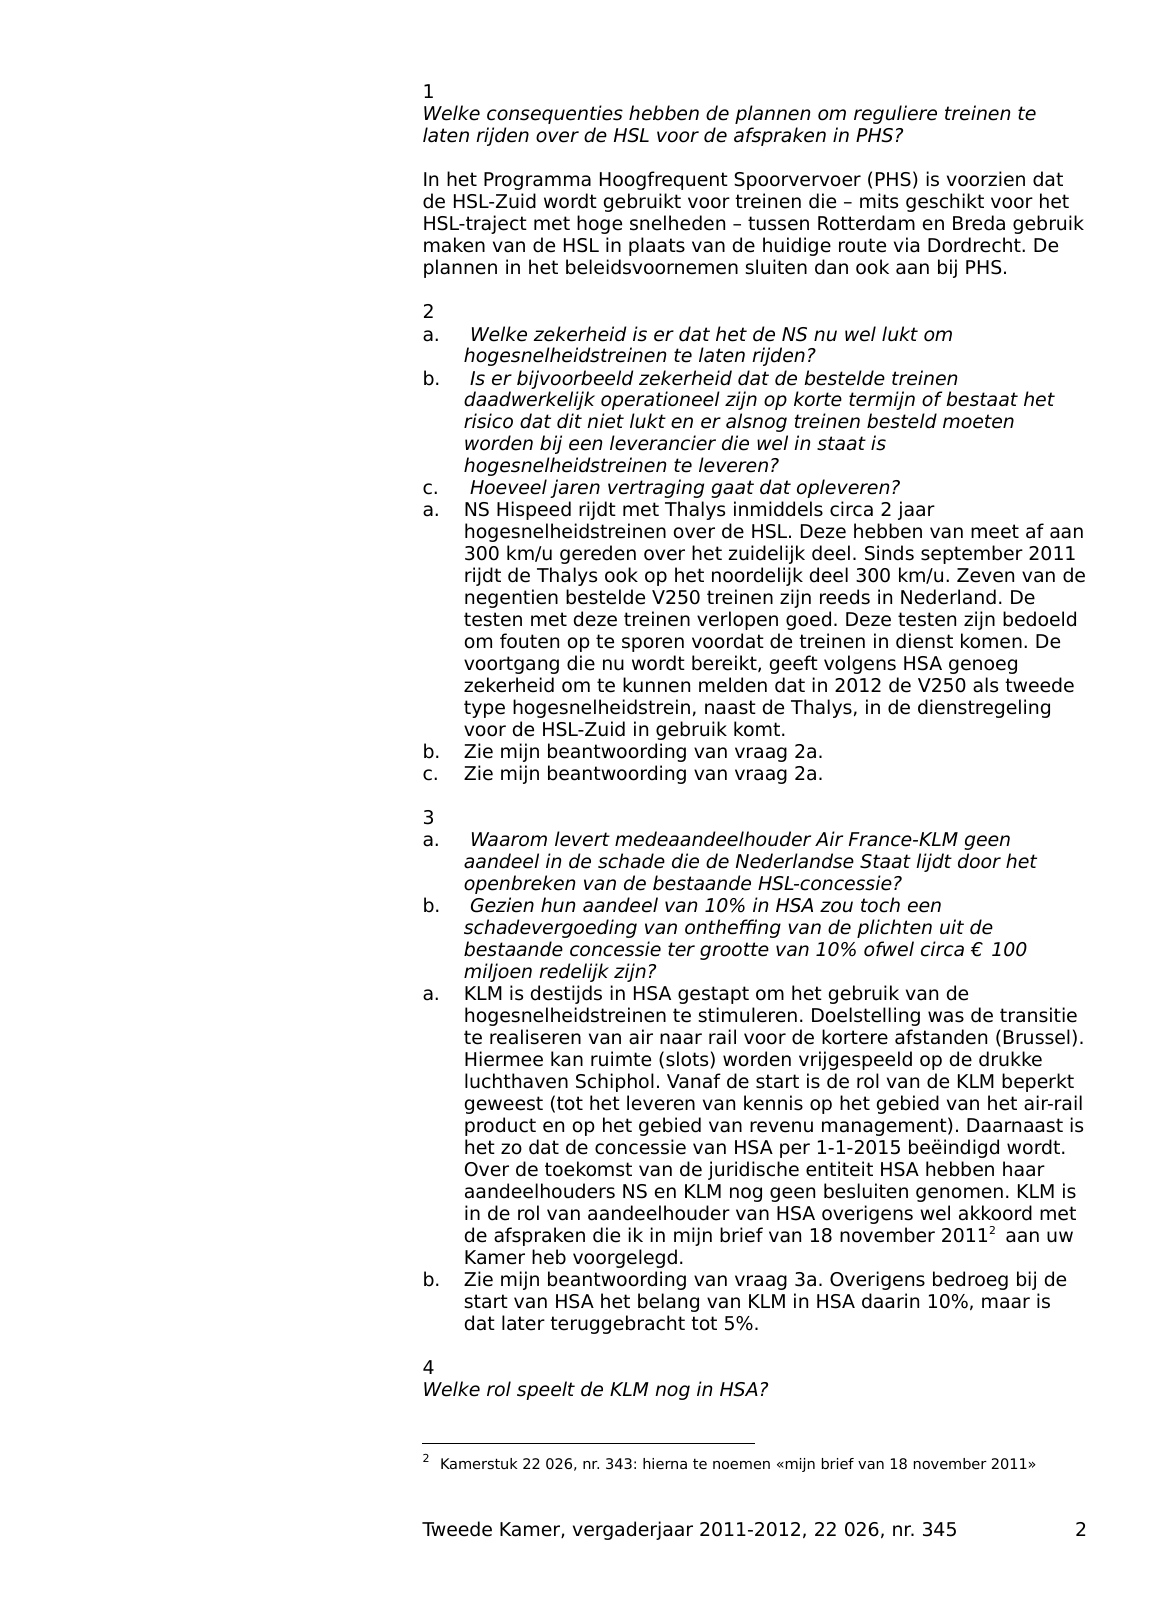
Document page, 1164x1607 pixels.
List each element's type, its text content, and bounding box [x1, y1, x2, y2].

text 3 [422, 807, 1087, 829]
text b. Zie mijn beantwoording van vraag 3a. Overigens bedroeg bij de start van HSA het belang van KLM in HSA daarin 10%, maar is dat later teruggebracht tot 5%. [422, 1269, 1087, 1335]
text a. NS Hispeed rijdt met Thalys inmiddels circa 2 jaar hogesnelheidstreinen over de HSL. Deze hebben van meet af aan 300 km/u gereden over het zuidelijk deel. Sinds september 2011 rijdt de Thalys ook op het noordelijk deel 300 km/u. Zeven van de negentien bestelde V250 treinen zijn reeds in Nederland. De testen met deze treinen verlopen goed. Deze testen zijn bedoeld om fouten op te sporen voordat de treinen in dienst komen. De voortgang die nu wordt bereikt, geeft volgens HSA genoeg zekerheid om te kunnen melden dat in 2012 de V250 als tweede type hogesnelheidstrein, naast de Thalys, in de dienstregeling voor de HSL-Zuid in gebruik komt. [422, 499, 1087, 741]
text a. Welke zekerheid is er dat het de NS nu wel lukt om hogesnelheidstreinen te laten rijden? [422, 323, 1087, 367]
text c. Zie mijn beantwoording van vraag 2a. [422, 763, 1087, 785]
text Welke rol speelt de KLM nog in HSA? [422, 1379, 1087, 1401]
text 1 [422, 81, 1087, 103]
text a. KLM is destijds in HSA gestapt om het gebruik van de hogesnelheidstreinen te stimuleren. Doelstelling was de transitie te realiseren van air naar rail voor de kortere afstanden (Brussel). Hiermee kan ruimte (slots) worden vrijgespeeld op de drukke luchthaven Schiphol. Vanaf de start is de rol van de KLM beperkt geweest (tot het leveren van kennis op het gebied van het air-rail product en op het gebied van revenu management). Daarnaast is het zo dat de concessie van HSA per 1-1-2015 beëindigd wordt. Over de toekomst van de juridische entiteit HSA hebben haar aandeelhouders NS en KLM nog geen besluiten genomen. KLM is in de rol van aandeelhouder van HSA overigens wel akkoord met de afspraken die ik in mijn brief van 18 november 2011 aan uw Kamer heb voorgelegd. [422, 983, 1087, 1269]
text Welke consequenties hebben de plannen om reguliere treinen te laten rijden over de HSL voor de afspraken in PHS? [422, 103, 1087, 147]
text b. Zie mijn beantwoording van vraag 2a. [422, 741, 1087, 763]
text In het Programma Hoogfrequent Spoorvervoer (PHS) is voorzien dat de HSL-Zuid wordt gebruikt voor treinen die – mits geschikt voor het HSL-traject met hoge snelheden – tussen Rotterdam en Breda gebruik maken van de HSL in plaats van de huidige route via Dordrecht. De plannen in het beleidsvoornemen sluiten dan ook aan bij PHS. [422, 169, 1087, 279]
text Kamerstuk 22 026, nr. 343: hierna te noemen «mijn brief van 18 november 2011» [422, 1452, 1087, 1474]
text b. Is er bijvoorbeeld zekerheid dat de bestelde treinen daadwerkelijk operationeel zijn op korte termijn of bestaat het risico dat dit niet lukt en er alsnog treinen besteld moeten worden bij een leverancier die wel in staat is hogesnelheidstreinen te leveren? [422, 367, 1087, 477]
text 2 [422, 301, 1087, 323]
text 4 [422, 1357, 1087, 1379]
text a. Waarom levert medeaandeelhouder Air France-KLM geen aandeel in de schade die de Nederlandse Staat lijdt door het openbreken van de bestaande HSL-concessie? [422, 829, 1087, 895]
text c. Hoeveel jaren vertraging gaat dat opleveren? [422, 477, 1087, 499]
text b. Gezien hun aandeel van 10% in HSA zou toch een schadevergoeding van ontheffing van de plichten uit de bestaande concessie ter grootte van 10% ofwel circa € 100 miljoen redelijk zijn? [422, 895, 1087, 983]
